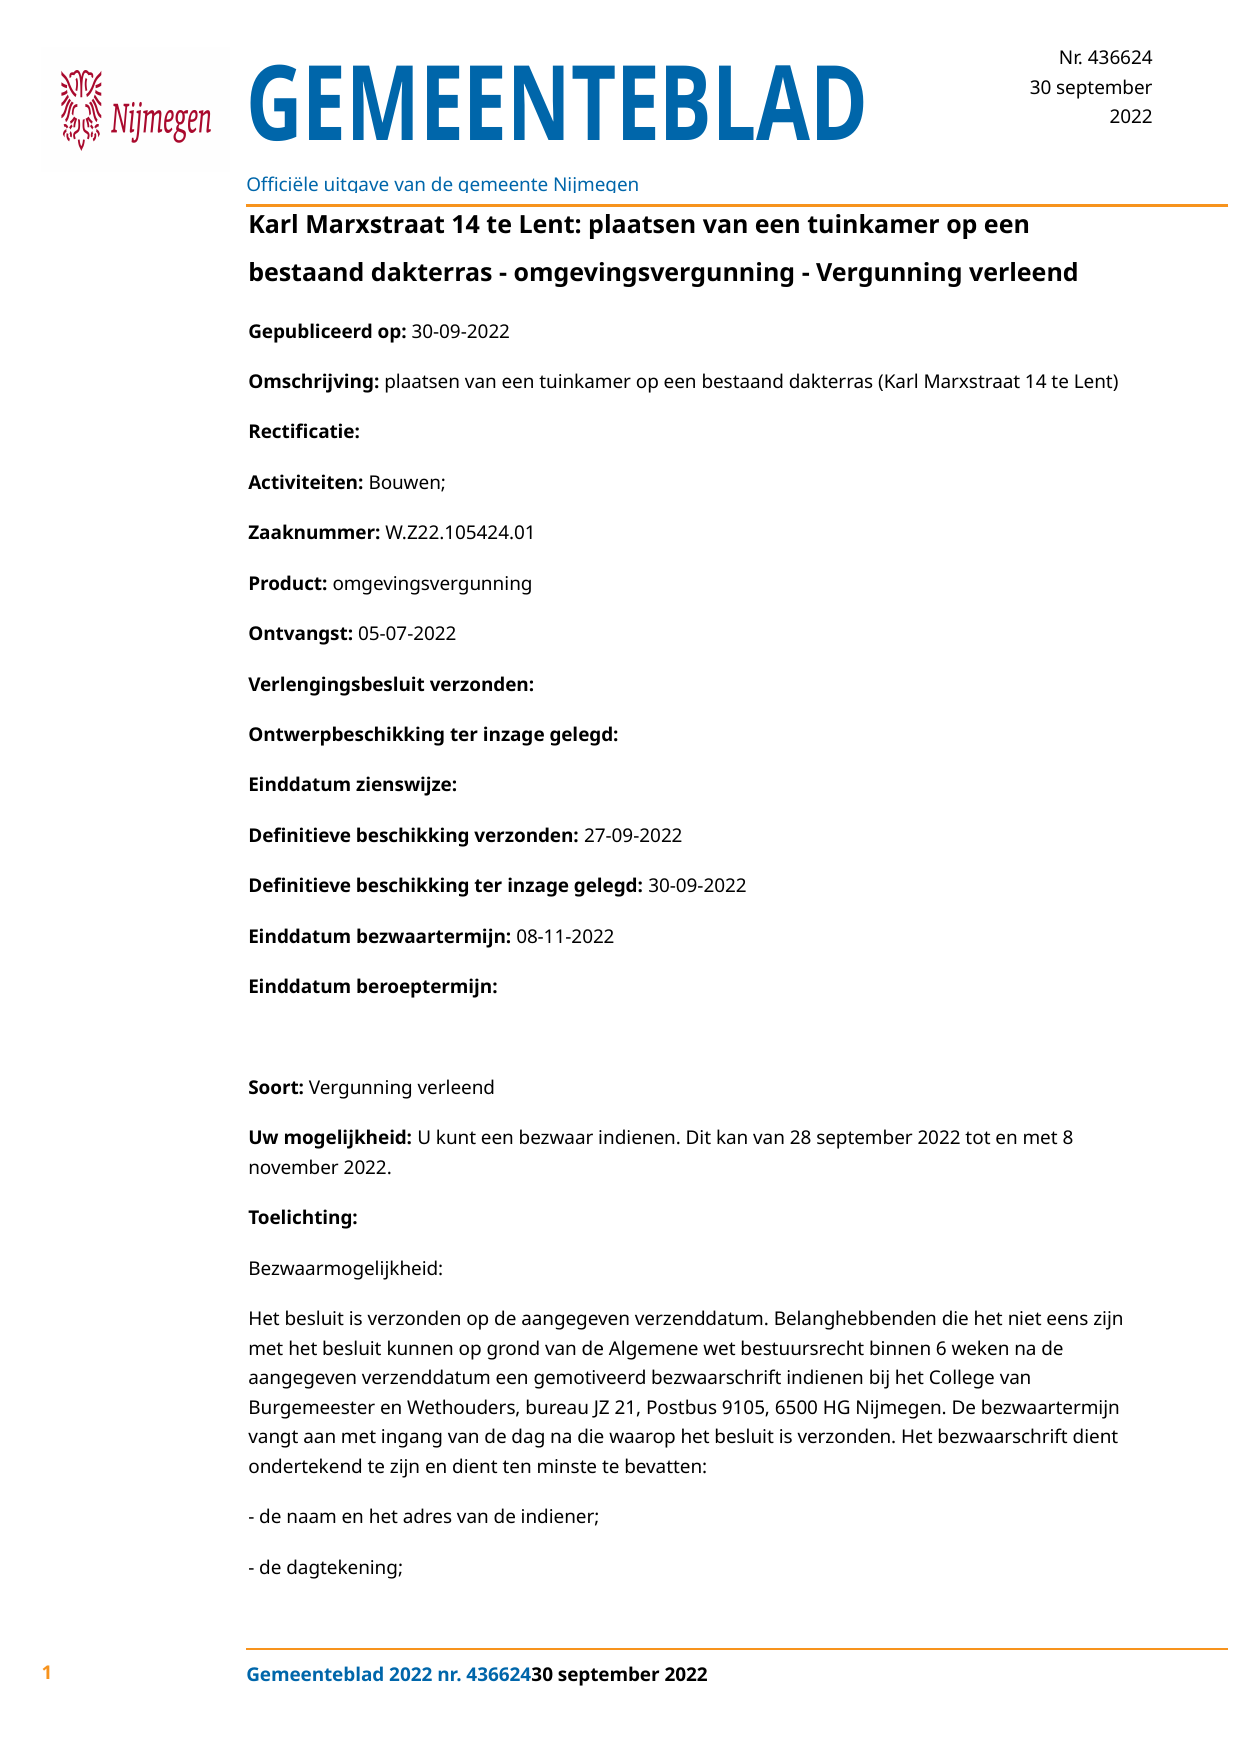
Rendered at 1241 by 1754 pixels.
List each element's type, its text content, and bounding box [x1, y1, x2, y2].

text Definitieve beschikking ter inzage gelegd: 30-09-2022 [248, 872, 1152, 898]
text Rectificatie: [248, 419, 1152, 444]
picture [41, 47, 231, 172]
text Het besluit is verzonden op de aangegeven verzenddatum. Belanghebbenden die het niet eens zijn met het besluit kunnen op grond van de Algemene wet bestuursrecht binnen 6 weken na de aangegeven verzenddatum een gemotiveerd bezwaarschrift indienen bij het College van Burgemeester en Wethouders, bureau JZ 21, Postbus 9105, 6500 HG Nijmegen. De bezwaartermijn vangt aan met ingang van de dag na die waarop het besluit is verzonden. Het bezwaarschrift dient ondertekend te zijn en dient ten minste te bevatten: [248, 1305, 1152, 1479]
text - de naam en het adres van de indiener; [248, 1504, 1152, 1529]
text Omschrijving: plaatsen van een tuinkamer op een bestaand dakterras (Karl Marxstraat 14 te Lent) [248, 368, 1152, 394]
text Einddatum bezwaartermijn: 08-11-2022 [248, 923, 1152, 949]
text Ontvangst: 05-07-2022 [248, 620, 1152, 646]
text Einddatum beroeptermijn: [248, 973, 1152, 999]
text Toelichting: [248, 1204, 1152, 1230]
text Ontwerpbeschikking ter inzage gelegd: [248, 721, 1152, 747]
text Gepubliceerd op: 30-09-2022 [248, 318, 1152, 344]
text - de dagtekening; [248, 1554, 1152, 1580]
text Karl Marxstraat 14 te Lent: plaatsen van een tuinkamer op een bestaand dakterras - omgevingsvergunning - Vergunning verleend [248, 207, 1152, 288]
text Verlengingsbesluit verzonden: [248, 671, 1152, 697]
text Soort: Vergunning verleend [248, 1074, 1152, 1100]
text Activiteiten: Bouwen; [248, 469, 1152, 495]
text Bezwaarmogelijkheid: [248, 1255, 1152, 1281]
text Einddatum zienswijze: [248, 772, 1152, 797]
text Zaaknummer: W.Z22.105424.01 [248, 519, 1152, 545]
text Uw mogelijkheid: U kunt een bezwaar indienen. Dit kan van 28 september 2022 tot en met 8 november 2022. [248, 1124, 1152, 1180]
text Product: omgevingsvergunning [248, 570, 1152, 596]
text Definitieve beschikking verzonden: 27-09-2022 [248, 822, 1152, 848]
